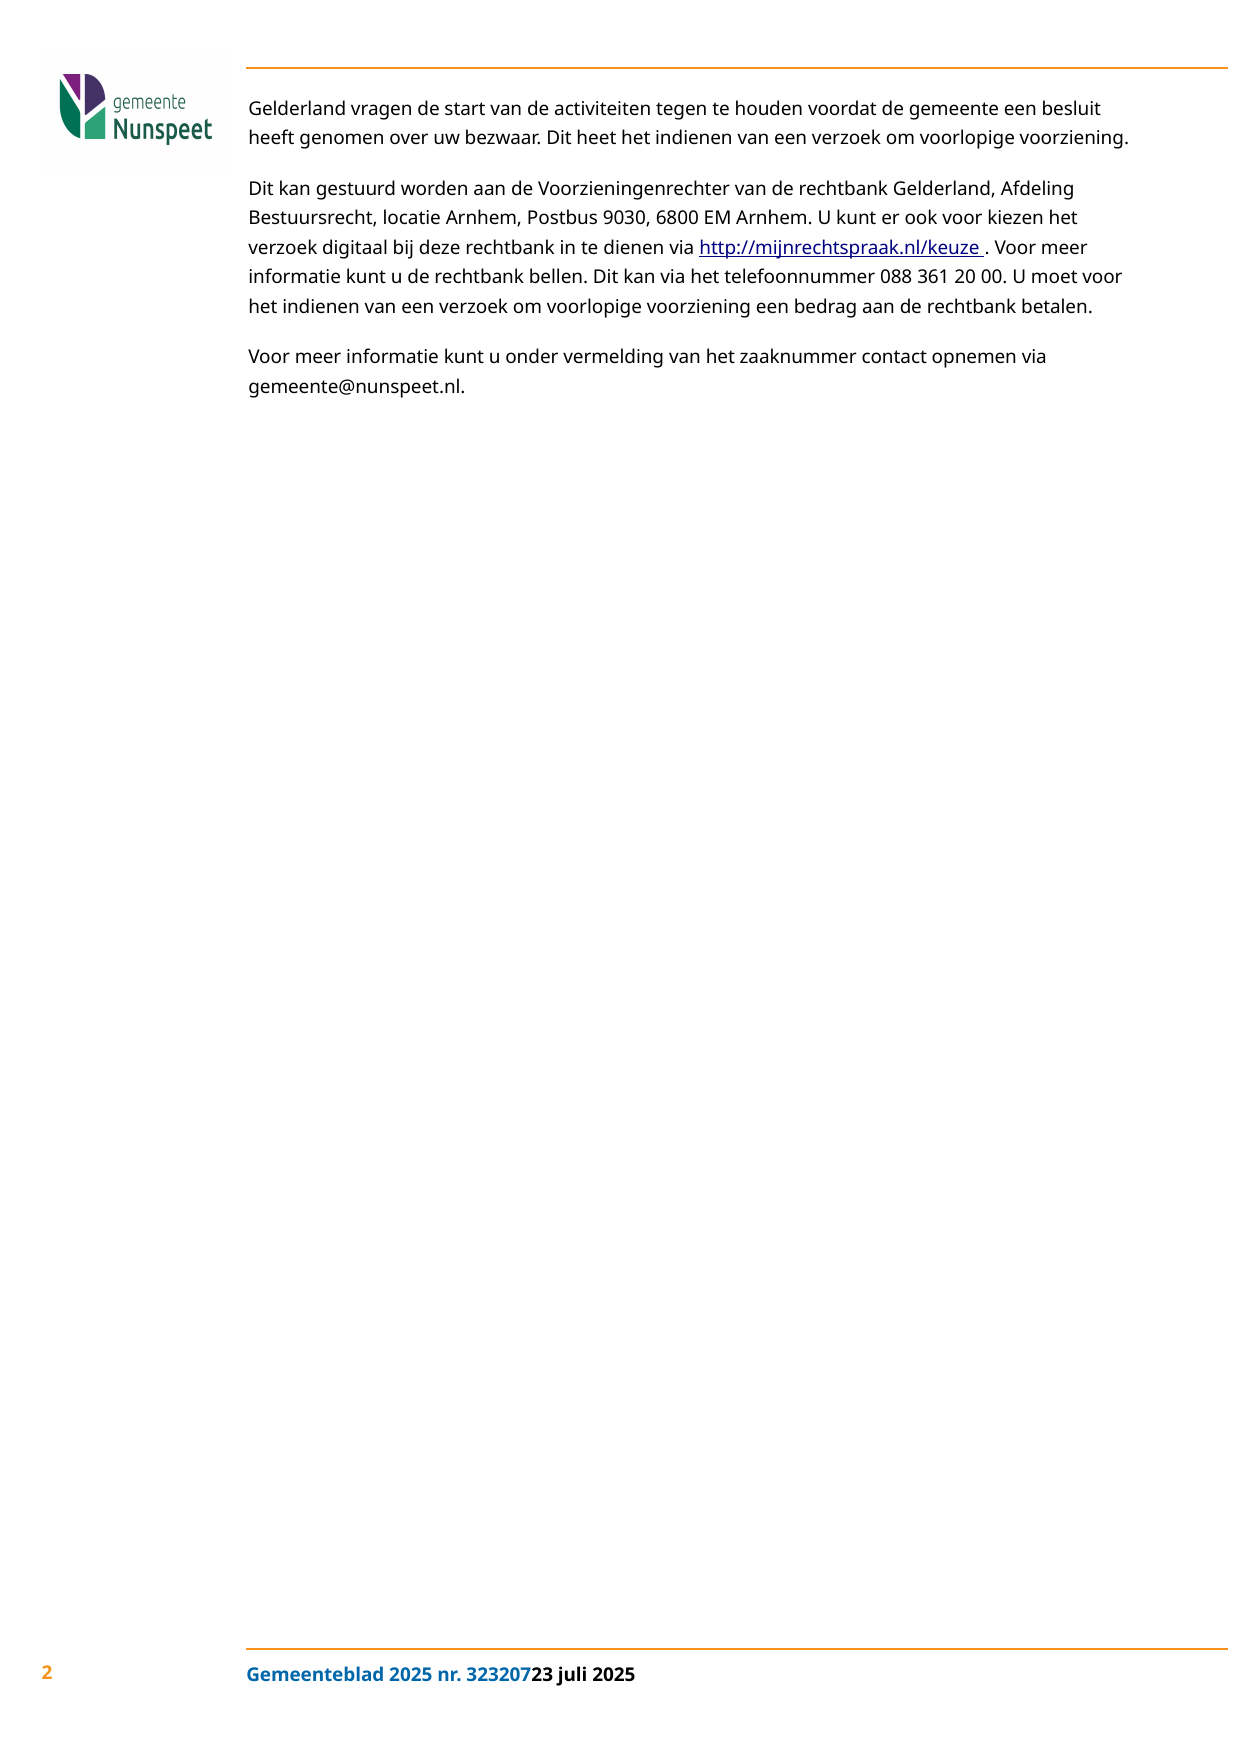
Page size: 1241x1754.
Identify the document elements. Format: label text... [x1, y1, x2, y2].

picture [41, 47, 231, 172]
text Gelderland vragen de start van de activiteiten tegen te houden voordat de gemeente een besluit heeft genomen over uw bezwaar. Dit heet het indienen van een verzoek om voorlopige voorziening. [248, 95, 1152, 150]
text Voor meer informatie kunt u onder vermelding van het zaaknummer contact opnemen via gemeente@nunspeet.nl. [248, 343, 1152, 399]
text Dit kan gestuurd worden aan de Voorzieningenrechter van de rechtbank Gelderland, Afdeling Bestuursrecht, locatie Arnhem, Postbus 9030, 6800 EM Arnhem. U kunt er ook voor kiezen het verzoek digitaal bij deze rechtbank in te dienen via http://mijnrechtspraak.nl/keuze . Voor meer informatie kunt u de rechtbank bellen. Dit kan via het telefoonnummer 088 361 20 00. U moet voor het indienen van een verzoek om voorlopige voorziening een bedrag aan de rechtbank betalen. [248, 175, 1152, 319]
